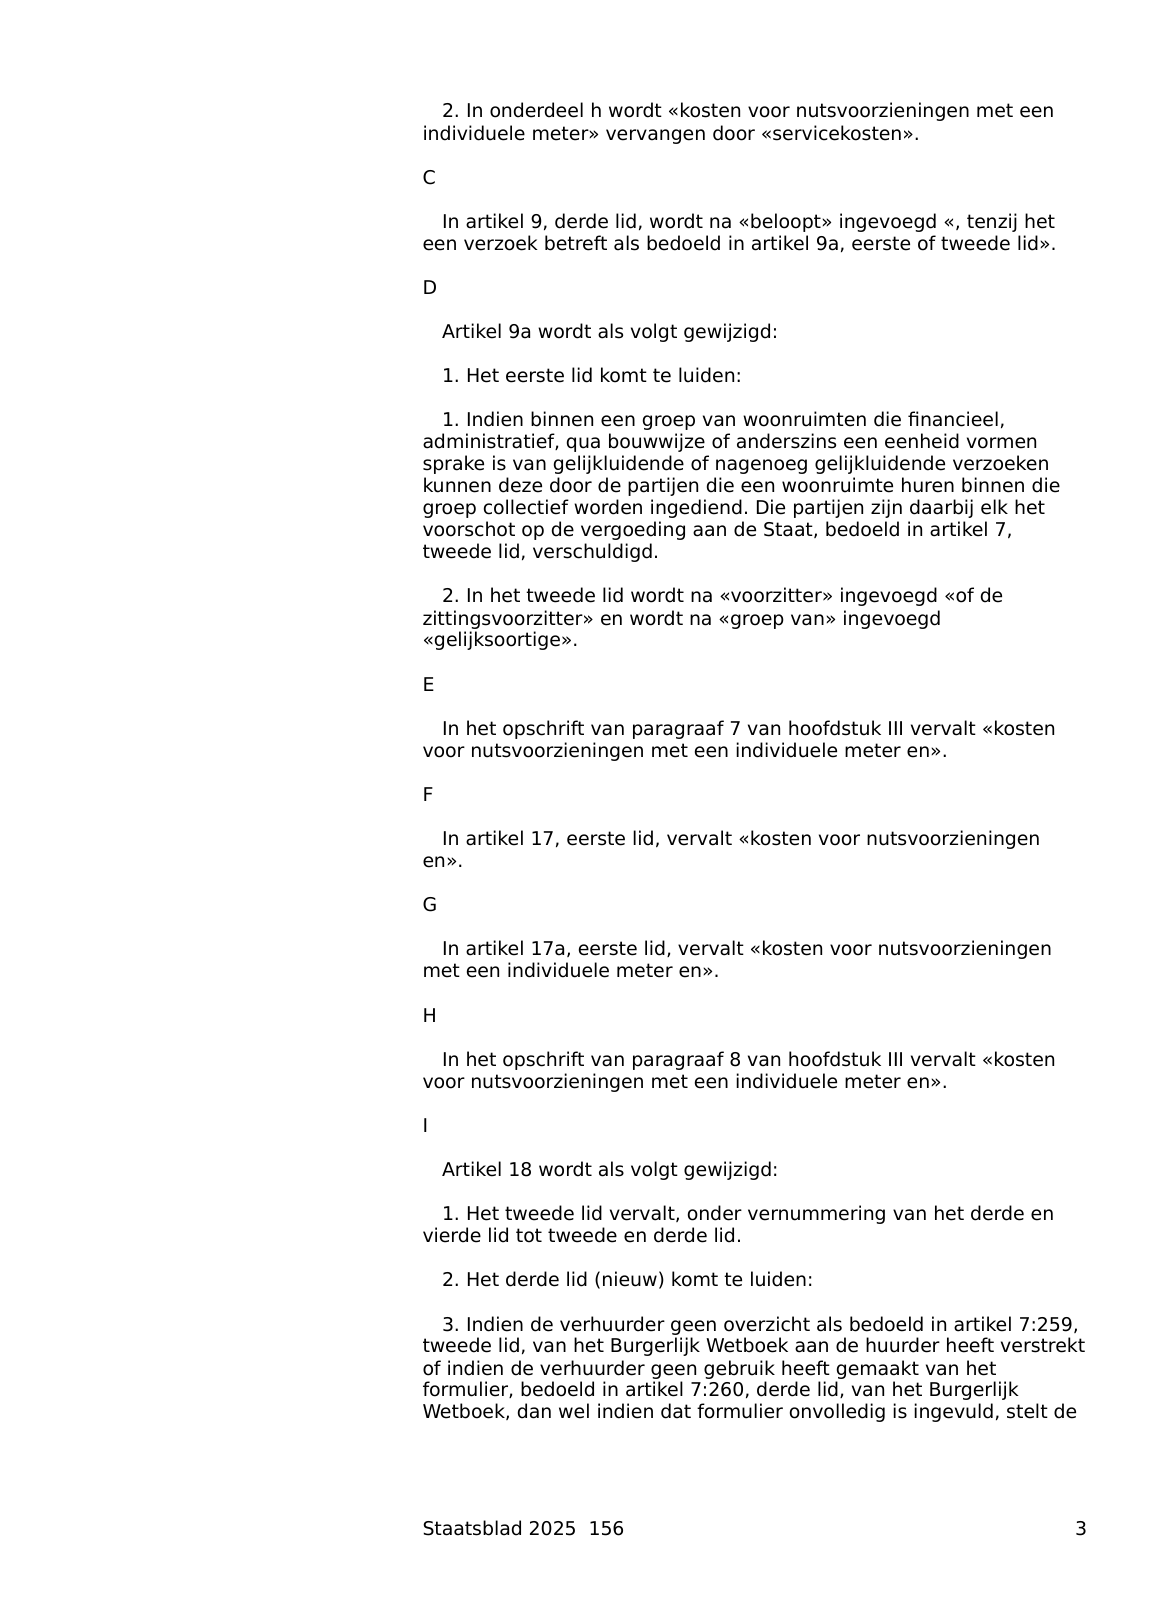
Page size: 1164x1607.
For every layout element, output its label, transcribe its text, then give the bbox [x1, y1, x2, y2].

text In artikel 17a, eerste lid, vervalt «kosten voor nutsvoorzieningen met een individuele meter en». [422, 938, 1087, 982]
text In het opschrift van paragraaf 8 van hoofdstuk III vervalt «kosten voor nutsvoorzieningen met een individuele meter en». [422, 1049, 1087, 1093]
text H [422, 1004, 1087, 1026]
text In het opschrift van paragraaf 7 van hoofdstuk III vervalt «kosten voor nutsvoorzieningen met een individuele meter en». [422, 718, 1087, 762]
text 1. Indien binnen een groep van woonruimten die financieel, administratief, qua bouwwijze of anderszins een eenheid vormen sprake is van gelijkluidende of nagenoeg gelijkluidende verzoeken kunnen deze door de partijen die een woonruimte huren binnen die groep collectief worden ingediend. Die partijen zijn daarbij elk het voorschot op de vergoeding aan de Staat, bedoeld in artikel 7, tweede lid, verschuldigd. [422, 409, 1087, 563]
text G [422, 894, 1087, 916]
text 1. Het eerste lid komt te luiden: [422, 365, 1087, 387]
text F [422, 784, 1087, 806]
text E [422, 673, 1087, 696]
text 2. In het tweede lid wordt na «voorzitter» ingevoegd «of de zittingsvoorzitter» en wordt na «groep van» ingevoegd «gelijksoortige». [422, 585, 1087, 651]
text Artikel 18 wordt als volgt gewijzigd: [422, 1159, 1087, 1181]
text In artikel 17, eerste lid, vervalt «kosten voor nutsvoorzieningen en». [422, 828, 1087, 872]
text 2. In onderdeel h wordt «kosten voor nutsvoorzieningen met een individuele meter» vervangen door «servicekosten». [422, 100, 1087, 144]
text C [422, 167, 1087, 188]
text 2. Het derde lid (nieuw) komt te luiden: [422, 1269, 1087, 1291]
text 1. Het tweede lid vervalt, onder vernummering van het derde en vierde lid tot tweede en derde lid. [422, 1203, 1087, 1247]
text Artikel 9a wordt als volgt gewijzigd: [422, 321, 1087, 343]
text I [422, 1115, 1087, 1137]
text 3. Indien de verhuurder geen overzicht als bedoeld in artikel 7:259, tweede lid, van het Burgerlijk Wetboek aan de huurder heeft verstrekt of indien de verhuurder geen gebruik heeft gemaakt van het formulier, bedoeld in artikel 7:260, derde lid, van het Burgerlijk Wetboek, dan wel indien dat formulier onvolledig is ingevuld, stelt de [422, 1313, 1087, 1423]
text D [422, 277, 1087, 299]
text In artikel 9, derde lid, wordt na «beloopt» ingevoegd «, tenzij het een verzoek betreft als bedoeld in artikel 9a, eerste of tweede lid». [422, 211, 1087, 255]
